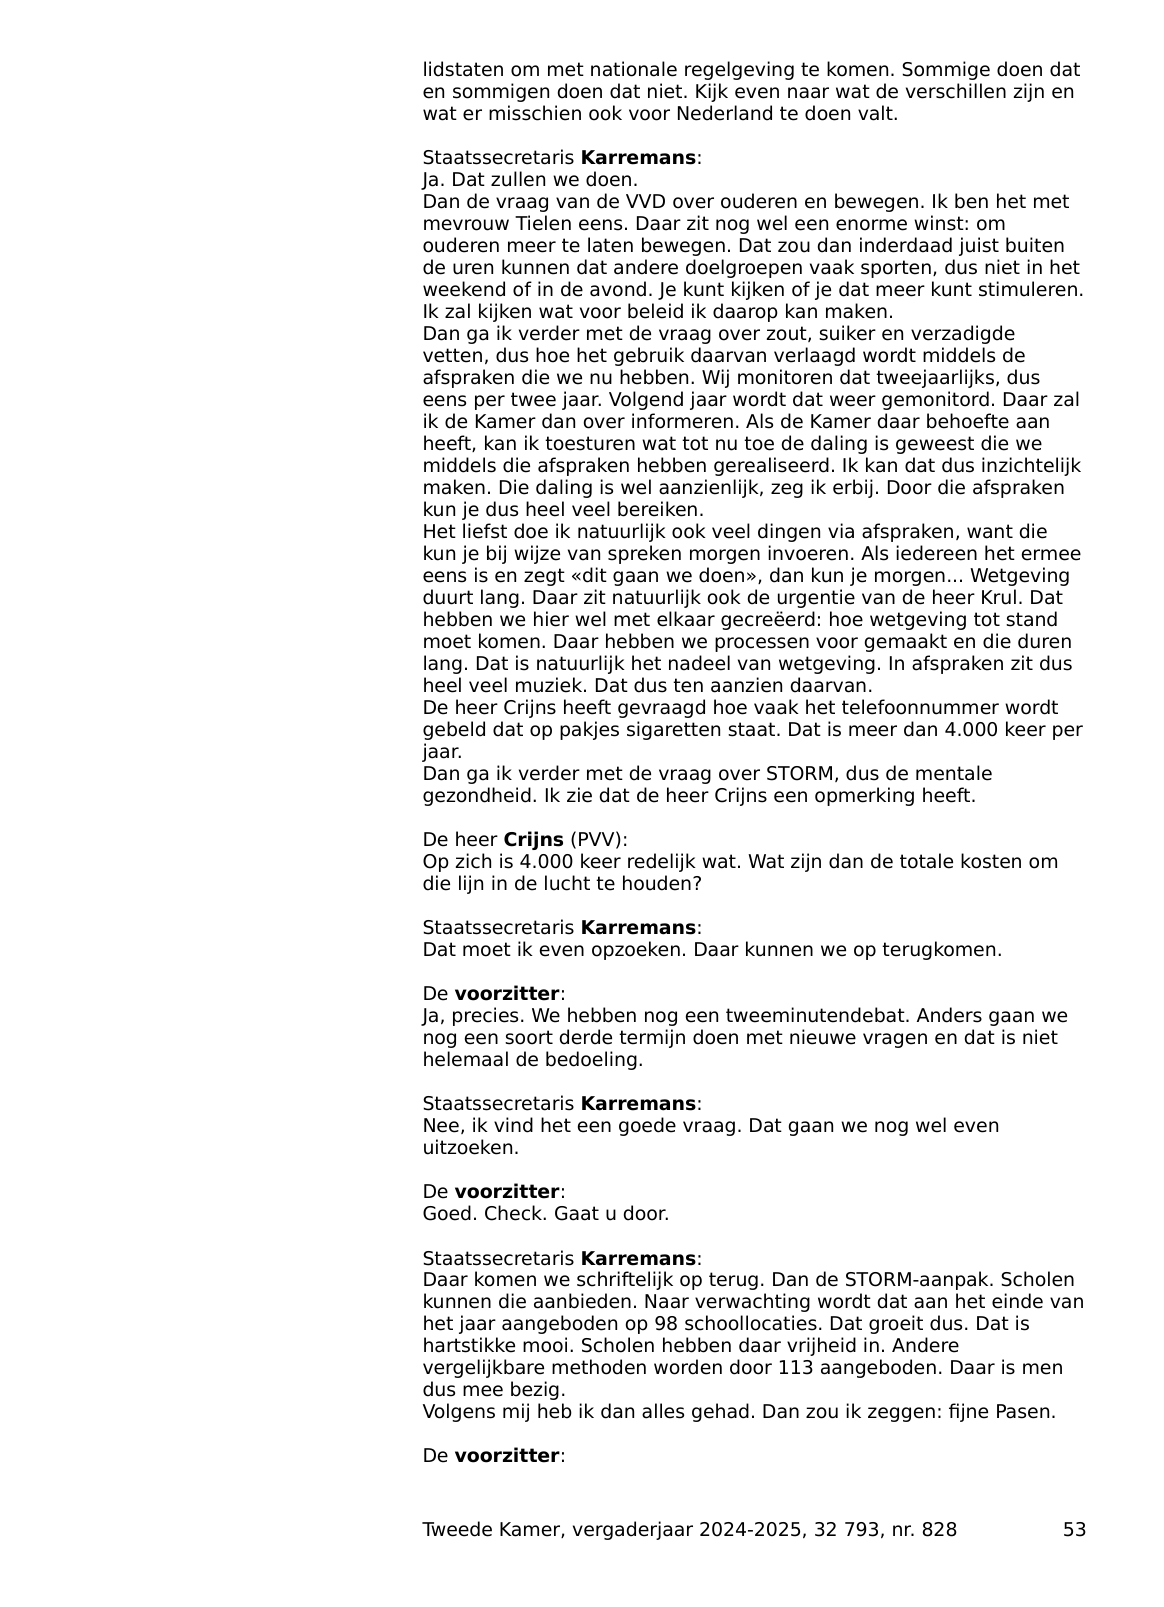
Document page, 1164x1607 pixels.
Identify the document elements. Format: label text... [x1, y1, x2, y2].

text Staatssecretaris Karremans: [422, 1247, 1087, 1269]
text De heer Crijns heeft gevraagd hoe vaak het telefoonnummer wordt gebeld dat op pakjes sigaretten staat. Dat is meer dan 4.000 keer per jaar. [422, 697, 1087, 763]
text Dan ga ik verder met de vraag over STORM, dus de mentale gezondheid. Ik zie dat de heer Crijns een opmerking heeft. [422, 763, 1087, 807]
text Staatssecretaris Karremans: [422, 1093, 1087, 1115]
text Het liefst doe ik natuurlijk ook veel dingen via afspraken, want die kun je bij wijze van spreken morgen invoeren. Als iedereen het ermee eens is en zegt «dit gaan we doen», dan kun je morgen... Wetgeving duurt lang. Daar zit natuurlijk ook de urgentie van de heer Krul. Dat hebben we hier wel met elkaar gecreëerd: hoe wetgeving tot stand moet komen. Daar hebben we processen voor gemaakt en die duren lang. Dat is natuurlijk het nadeel van wetgeving. In afspraken zit dus heel veel muziek. Dat dus ten aanzien daarvan. [422, 521, 1087, 697]
text Ja. Dat zullen we doen. [422, 169, 1087, 191]
text Goed. Check. Gaat u door. [422, 1203, 1087, 1225]
text Ja, precies. We hebben nog een tweeminutendebat. Anders gaan we nog een soort derde termijn doen met nieuwe vragen en dat is niet helemaal de bedoeling. [422, 1005, 1087, 1071]
text Nee, ik vind het een goede vraag. Dat gaan we nog wel even uitzoeken. [422, 1115, 1087, 1159]
text Daar komen we schriftelijk op terug. Dan de STORM-aanpak. Scholen kunnen die aanbieden. Naar verwachting wordt dat aan het einde van het jaar aangeboden op 98 schoollocaties. Dat groeit dus. Dat is hartstikke mooi. Scholen hebben daar vrijheid in. Andere vergelijkbare methoden worden door 113 aangeboden. Daar is men dus mee bezig. [422, 1269, 1087, 1401]
text lidstaten om met nationale regelgeving te komen. Sommige doen dat en sommigen doen dat niet. Kijk even naar wat de verschillen zijn en wat er misschien ook voor Nederland te doen valt. [422, 59, 1087, 125]
text De heer Crijns (PVV): [422, 829, 1087, 851]
text De voorzitter: [422, 983, 1087, 1005]
text De voorzitter: [422, 1181, 1087, 1203]
text Dan de vraag van de VVD over ouderen en bewegen. Ik ben het met mevrouw Tielen eens. Daar zit nog wel een enorme winst: om ouderen meer te laten bewegen. Dat zou dan inderdaad juist buiten de uren kunnen dat andere doelgroepen vaak sporten, dus niet in het weekend of in de avond. Je kunt kijken of je dat meer kunt stimuleren. Ik zal kijken wat voor beleid ik daarop kan maken. [422, 191, 1087, 323]
text Volgens mij heb ik dan alles gehad. Dan zou ik zeggen: fijne Pasen. [422, 1401, 1087, 1423]
text Dan ga ik verder met de vraag over zout, suiker en verzadigde vetten, dus hoe het gebruik daarvan verlaagd wordt middels de afspraken die we nu hebben. Wij monitoren dat tweejaarlijks, dus eens per twee jaar. Volgend jaar wordt dat weer gemonitord. Daar zal ik de Kamer dan over informeren. Als de Kamer daar behoefte aan heeft, kan ik toesturen wat tot nu toe de daling is geweest die we middels die afspraken hebben gerealiseerd. Ik kan dat dus inzichtelijk maken. Die daling is wel aanzienlijk, zeg ik erbij. Door die afspraken kun je dus heel veel bereiken. [422, 323, 1087, 521]
text De voorzitter: [422, 1445, 1087, 1467]
text Staatssecretaris Karremans: [422, 147, 1087, 169]
text Staatssecretaris Karremans: [422, 917, 1087, 939]
text Op zich is 4.000 keer redelijk wat. Wat zijn dan de totale kosten om die lijn in de lucht te houden? [422, 851, 1087, 895]
text Dat moet ik even opzoeken. Daar kunnen we op terugkomen. [422, 939, 1087, 961]
